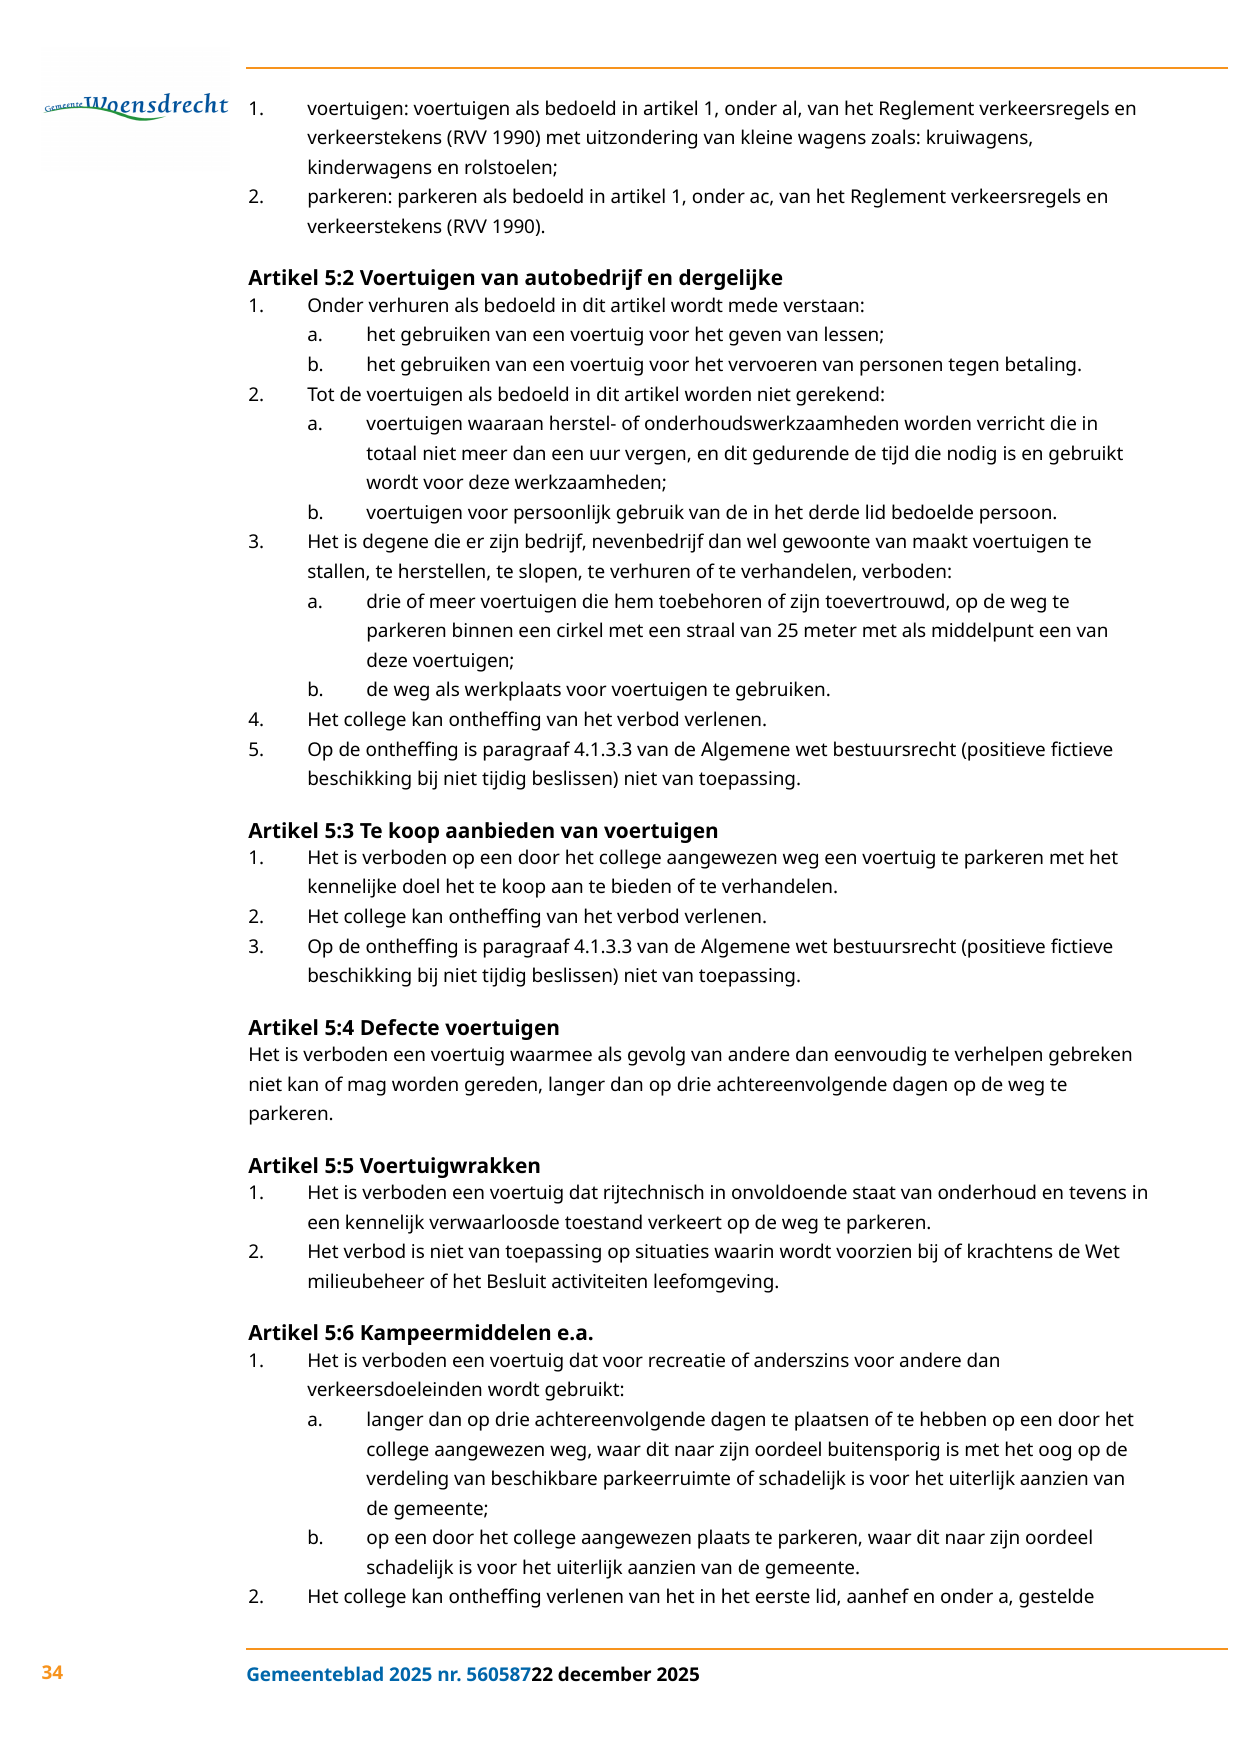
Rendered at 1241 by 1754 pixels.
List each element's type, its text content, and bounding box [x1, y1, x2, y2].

list Het verbod is niet van toepassing op situaties waarin wordt voorzien bij of krachtens de Wet milieubeheer of het Besluit activiteiten leefomgeving. [248, 1238, 1152, 1294]
list drie of meer voertuigen die hem toebehoren of zijn toevertrouwd, op de weg te parkeren binnen een cirkel met een straal van 25 meter met als middelpunt een van deze voertuigen; [307, 588, 1152, 673]
list Het college kan ontheffing verlenen van het in het eerste lid, aanhef en onder a, gestelde [248, 1584, 1152, 1609]
list Tot de voertuigen als bedoeld in dit artikel worden niet gerekend: [248, 381, 1152, 406]
list Onder verhuren als bedoeld in dit artikel wordt mede verstaan: [248, 292, 1152, 318]
picture [41, 47, 231, 172]
text Artikel 5:2 Voertuigen van autobedrijf en dergelijke [248, 263, 1152, 292]
text Artikel 5:4 Defecte voertuigen [248, 1013, 1152, 1041]
list Op de ontheffing is paragraaf 4.1.3.3 van de Algemene wet bestuursrecht (positieve fictieve beschikking bij niet tijdig beslissen) niet van toepassing. [248, 933, 1152, 988]
text Het is verboden een voertuig waarmee als gevolg van andere dan eenvoudig te verhelpen gebreken niet kan of mag worden gereden, langer dan op drie achtereenvolgende dagen op de weg te parkeren. [248, 1041, 1152, 1126]
list voertuigen voor persoonlijk gebruik van de in het derde lid bedoelde persoon. [307, 499, 1152, 525]
list Het is verboden een voertuig dat voor recreatie of anderszins voor andere dan verkeersdoeleinden wordt gebruikt: [248, 1347, 1152, 1402]
list Het is verboden een voertuig dat rijtechnisch in onvoldoende staat van onderhoud en tevens in een kennelijk verwaarloosde toestand verkeert op de weg te parkeren. [248, 1179, 1152, 1235]
list Het college kan ontheffing van het verbod verlenen. [248, 903, 1152, 929]
text Artikel 5:3 Te koop aanbieden van voertuigen [248, 816, 1152, 844]
list voertuigen waaraan herstel- of onderhoudswerkzaamheden worden verricht die in totaal niet meer dan een uur vergen, en dit gedurende de tijd die nodig is en gebruikt wordt voor deze werkzaamheden; [307, 410, 1152, 495]
list Het college kan ontheffing van het verbod verlenen. [248, 706, 1152, 732]
list het gebruiken van een voertuig voor het geven van lessen; [307, 322, 1152, 347]
list op een door het college aangewezen plaats te parkeren, waar dit naar zijn oordeel schadelijk is voor het uiterlijk aanzien van de gemeente. [307, 1524, 1152, 1580]
list Het is degene die er zijn bedrijf, nevenbedrijf dan wel gewoonte van maakt voertuigen te stallen, te herstellen, te slopen, te verhuren of te verhandelen, verboden: [248, 529, 1152, 584]
list Op de ontheffing is paragraaf 4.1.3.3 van de Algemene wet bestuursrecht (positieve fictieve beschikking bij niet tijdig beslissen) niet van toepassing. [248, 736, 1152, 791]
text Artikel 5:5 Voertuigwrakken [248, 1151, 1152, 1179]
list voertuigen: voertuigen als bedoeld in artikel 1, onder al, van het Reglement verkeersregels en verkeerstekens (RVV 1990) met uitzondering van kleine wagens zoals: kruiwagens, kinderwagens en rolstoelen; [248, 95, 1152, 180]
list het gebruiken van een voertuig voor het vervoeren van personen tegen betaling. [307, 351, 1152, 377]
list langer dan op drie achtereenvolgende dagen te plaatsen of te hebben op een door het college aangewezen weg, waar dit naar zijn oordeel buitensporig is met het oog op de verdeling van beschikbare parkeerruimte of schadelijk is voor het uiterlijk aanzien van de gemeente; [307, 1406, 1152, 1521]
list de weg als werkplaats voor voertuigen te gebruiken. [307, 677, 1152, 702]
text Artikel 5:6 Kampeermiddelen e.a. [248, 1318, 1152, 1347]
list parkeren: parkeren als bedoeld in artikel 1, onder ac, van het Reglement verkeersregels en verkeerstekens (RVV 1990). [248, 183, 1152, 239]
list Het is verboden op een door het college aangewezen weg een voertuig te parkeren met het kennelijke doel het te koop aan te bieden of te verhandelen. [248, 844, 1152, 899]
